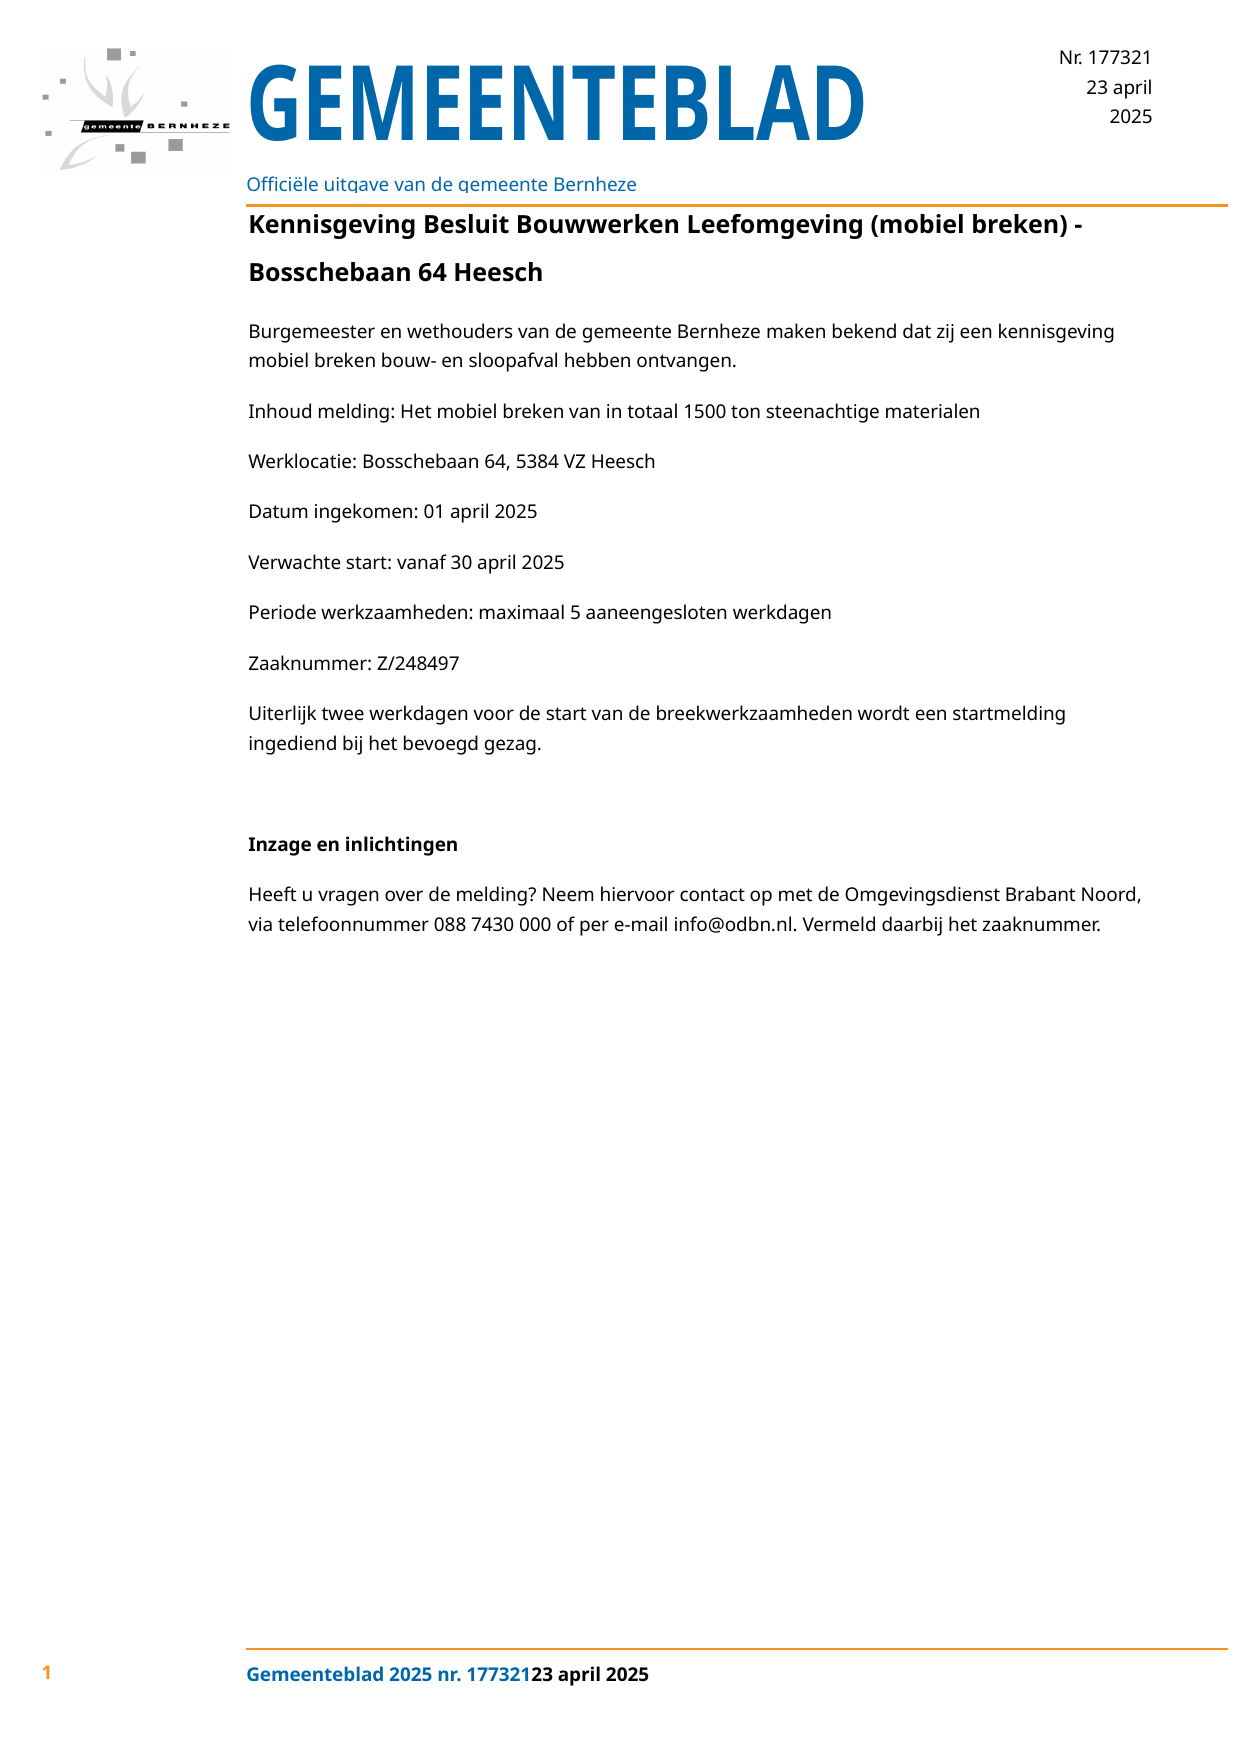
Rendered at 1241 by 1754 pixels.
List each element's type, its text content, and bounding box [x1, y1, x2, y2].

text Verwachte start: vanaf 30 april 2025 [248, 549, 1152, 575]
text Heeft u vragen over de melding? Neem hiervoor contact op met de Omgevingsdienst Brabant Noord, via telefoonnummer 088 7430 000 of per e-mail info@odbn.nl. Vermeld daarbij het zaaknummer. [248, 881, 1152, 937]
text Datum ingekomen: 01 april 2025 [248, 499, 1152, 524]
text Inzage en inlichtingen [248, 831, 1152, 857]
text Inhoud melding: Het mobiel breken van in totaal 1500 ton steenachtige materialen [248, 398, 1152, 424]
text Burgemeester en wethouders van de gemeente Bernheze maken bekend dat zij een kennisgeving mobiel breken bouw- en sloopafval hebben ontvangen. [248, 318, 1152, 373]
text Werklocatie: Bosschebaan 64, 5384 VZ Heesch [248, 448, 1152, 474]
text Uiterlijk twee werkdagen voor de start van de breekwerkzaamheden wordt een startmelding ingediend bij het bevoegd gezag. [248, 700, 1152, 756]
text Kennisgeving Besluit Bouwwerken Leefomgeving (mobiel breken) - Bosschebaan 64 Heesch [248, 207, 1152, 288]
picture [41, 47, 231, 172]
text Periode werkzaamheden: maximaal 5 aaneengesloten werkdagen [248, 599, 1152, 625]
text Zaaknummer: Z/248497 [248, 650, 1152, 676]
